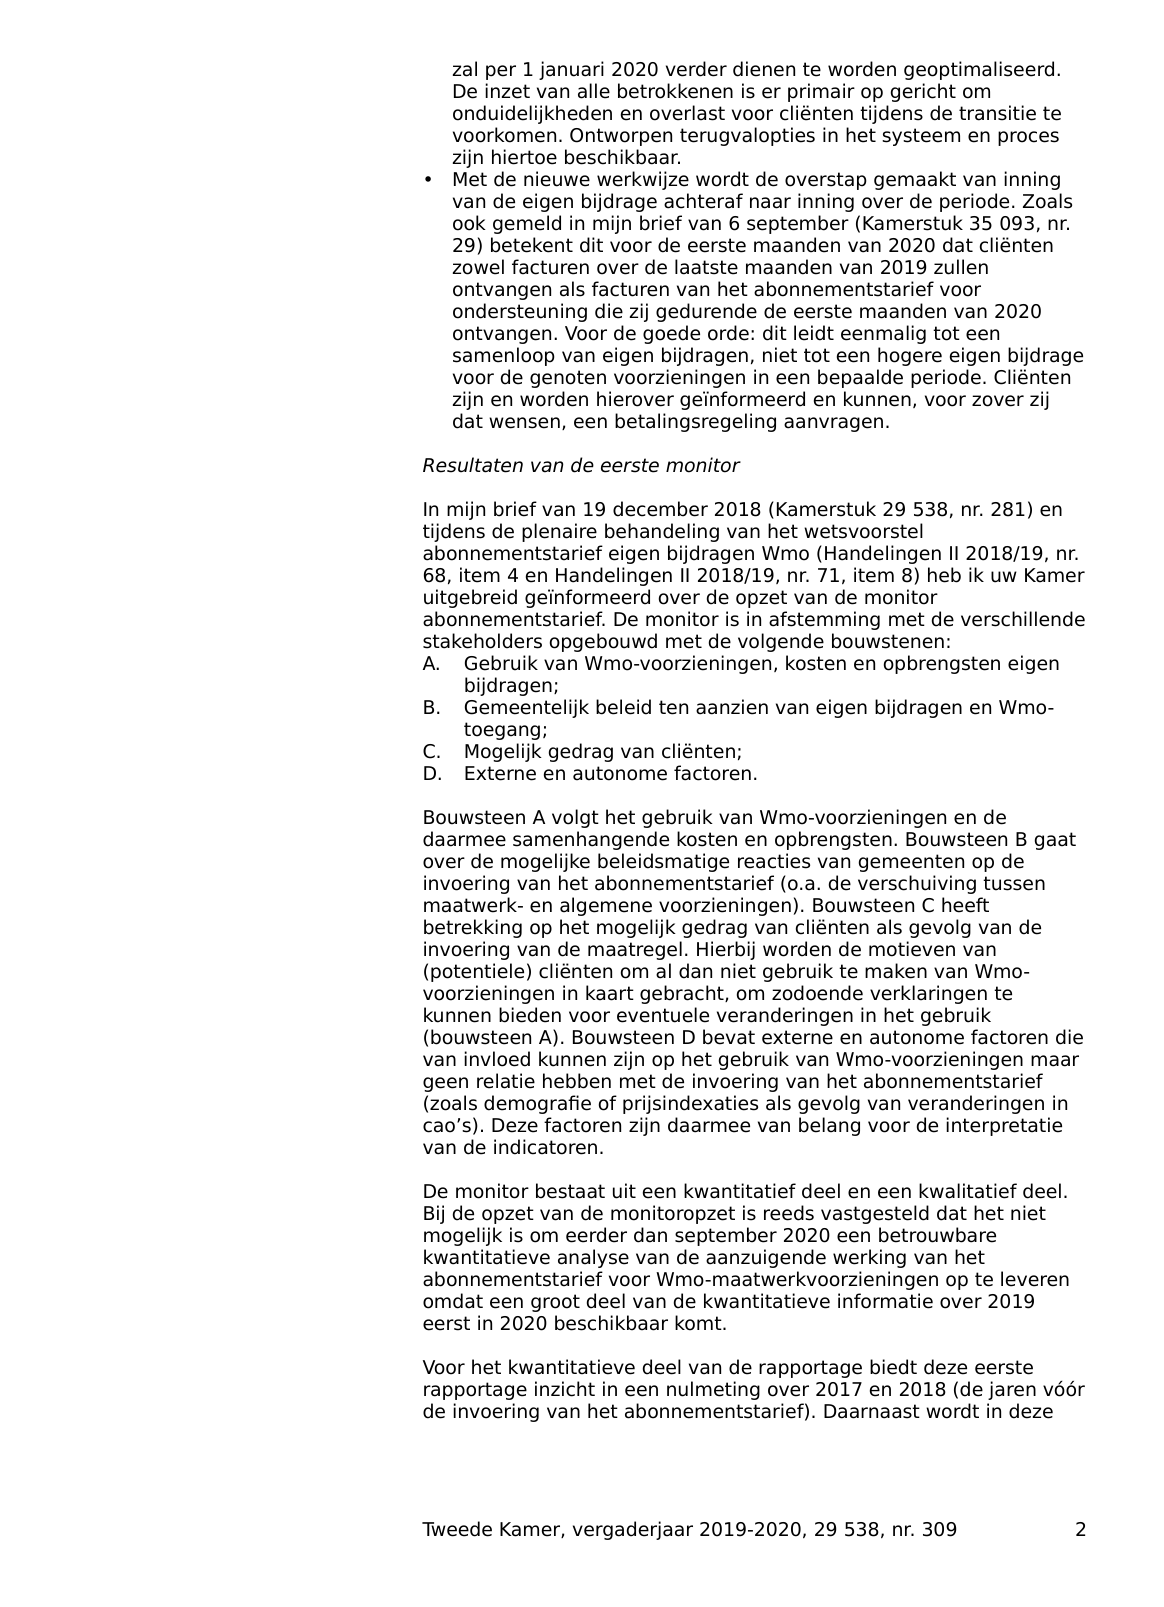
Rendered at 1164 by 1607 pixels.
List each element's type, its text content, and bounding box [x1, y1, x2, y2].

text Voor het kwantitatieve deel van de rapportage biedt deze eerste rapportage inzicht in een nulmeting over 2017 en 2018 (de jaren vóór de invoering van het abonnementstarief). Daarnaast wordt in deze [422, 1357, 1087, 1423]
text • Met de nieuwe werkwijze wordt de overstap gemaakt van inning van de eigen bijdrage achteraf naar inning over de periode. Zoals ook gemeld in mijn brief van 6 september (Kamerstuk 35 093, nr. 29) betekent dit voor de eerste maanden van 2020 dat cliënten zowel facturen over de laatste maanden van 2019 zullen ontvangen als facturen van het abonnementstarief voor ondersteuning die zij gedurende de eerste maanden van 2020 ontvangen. Voor de goede orde: dit leidt eenmalig tot een samenloop van eigen bijdragen, niet tot een hogere eigen bijdrage voor de genoten voorzieningen in een bepaalde periode. Cliënten zijn en worden hierover geïnformeerd en kunnen, voor zover zij dat wensen, een betalingsregeling aanvragen. [422, 169, 1087, 433]
text zal per 1 januari 2020 verder dienen te worden geoptimaliseerd. De inzet van alle betrokkenen is er primair op gericht om onduidelijkheden en overlast voor cliënten tijdens de transitie te voorkomen. Ontworpen terugvalopties in het systeem en proces zijn hiertoe beschikbaar. [422, 59, 1087, 169]
text In mijn brief van 19 december 2018 (Kamerstuk 29 538, nr. 281) en tijdens de plenaire behandeling van het wetsvoorstel abonnementstarief eigen bijdragen Wmo (Handelingen II 2018/19, nr. 68, item 4 en Handelingen II 2018/19, nr. 71, item 8) heb ik uw Kamer uitgebreid geïnformeerd over de opzet van de monitor abonnementstarief. De monitor is in afstemming met de verschillende stakeholders opgebouwd met de volgende bouwstenen: [422, 499, 1087, 653]
subtitle Resultaten van de eerste monitor [422, 455, 1087, 477]
text Bouwsteen A volgt het gebruik van Wmo-voorzieningen en de daarmee samenhangende kosten en opbrengsten. Bouwsteen B gaat over de mogelijke beleidsmatige reacties van gemeenten op de invoering van het abonnementstarief (o.a. de verschuiving tussen maatwerk- en algemene voorzieningen). Bouwsteen C heeft betrekking op het mogelijk gedrag van cliënten als gevolg van de invoering van de maatregel. Hierbij worden de motieven van (potentiele) cliënten om al dan niet gebruik te maken van Wmo-voorzieningen in kaart gebracht, om zodoende verklaringen te kunnen bieden voor eventuele veranderingen in het gebruik (bouwsteen A). Bouwsteen D bevat externe en autonome factoren die van invloed kunnen zijn op het gebruik van Wmo-voorzieningen maar geen relatie hebben met de invoering van het abonnementstarief (zoals demografie of prijsindexaties als gevolg van veranderingen in cao’s). Deze factoren zijn daarmee van belang voor de interpretatie van de indicatoren. [422, 807, 1087, 1159]
text De monitor bestaat uit een kwantitatief deel en een kwalitatief deel. Bij de opzet van de monitoropzet is reeds vastgesteld dat het niet mogelijk is om eerder dan september 2020 een betrouwbare kwantitatieve analyse van de aanzuigende werking van het abonnementstarief voor Wmo-maatwerkvoorzieningen op te leveren omdat een groot deel van de kwantitatieve informatie over 2019 eerst in 2020 beschikbaar komt. [422, 1181, 1087, 1335]
text D. Externe en autonome factoren. [422, 763, 1087, 785]
text B. Gemeentelijk beleid ten aanzien van eigen bijdragen en Wmo-toegang; [422, 697, 1087, 741]
text C. Mogelijk gedrag van cliënten; [422, 741, 1087, 763]
text A. Gebruik van Wmo-voorzieningen, kosten en opbrengsten eigen bijdragen; [422, 653, 1087, 697]
